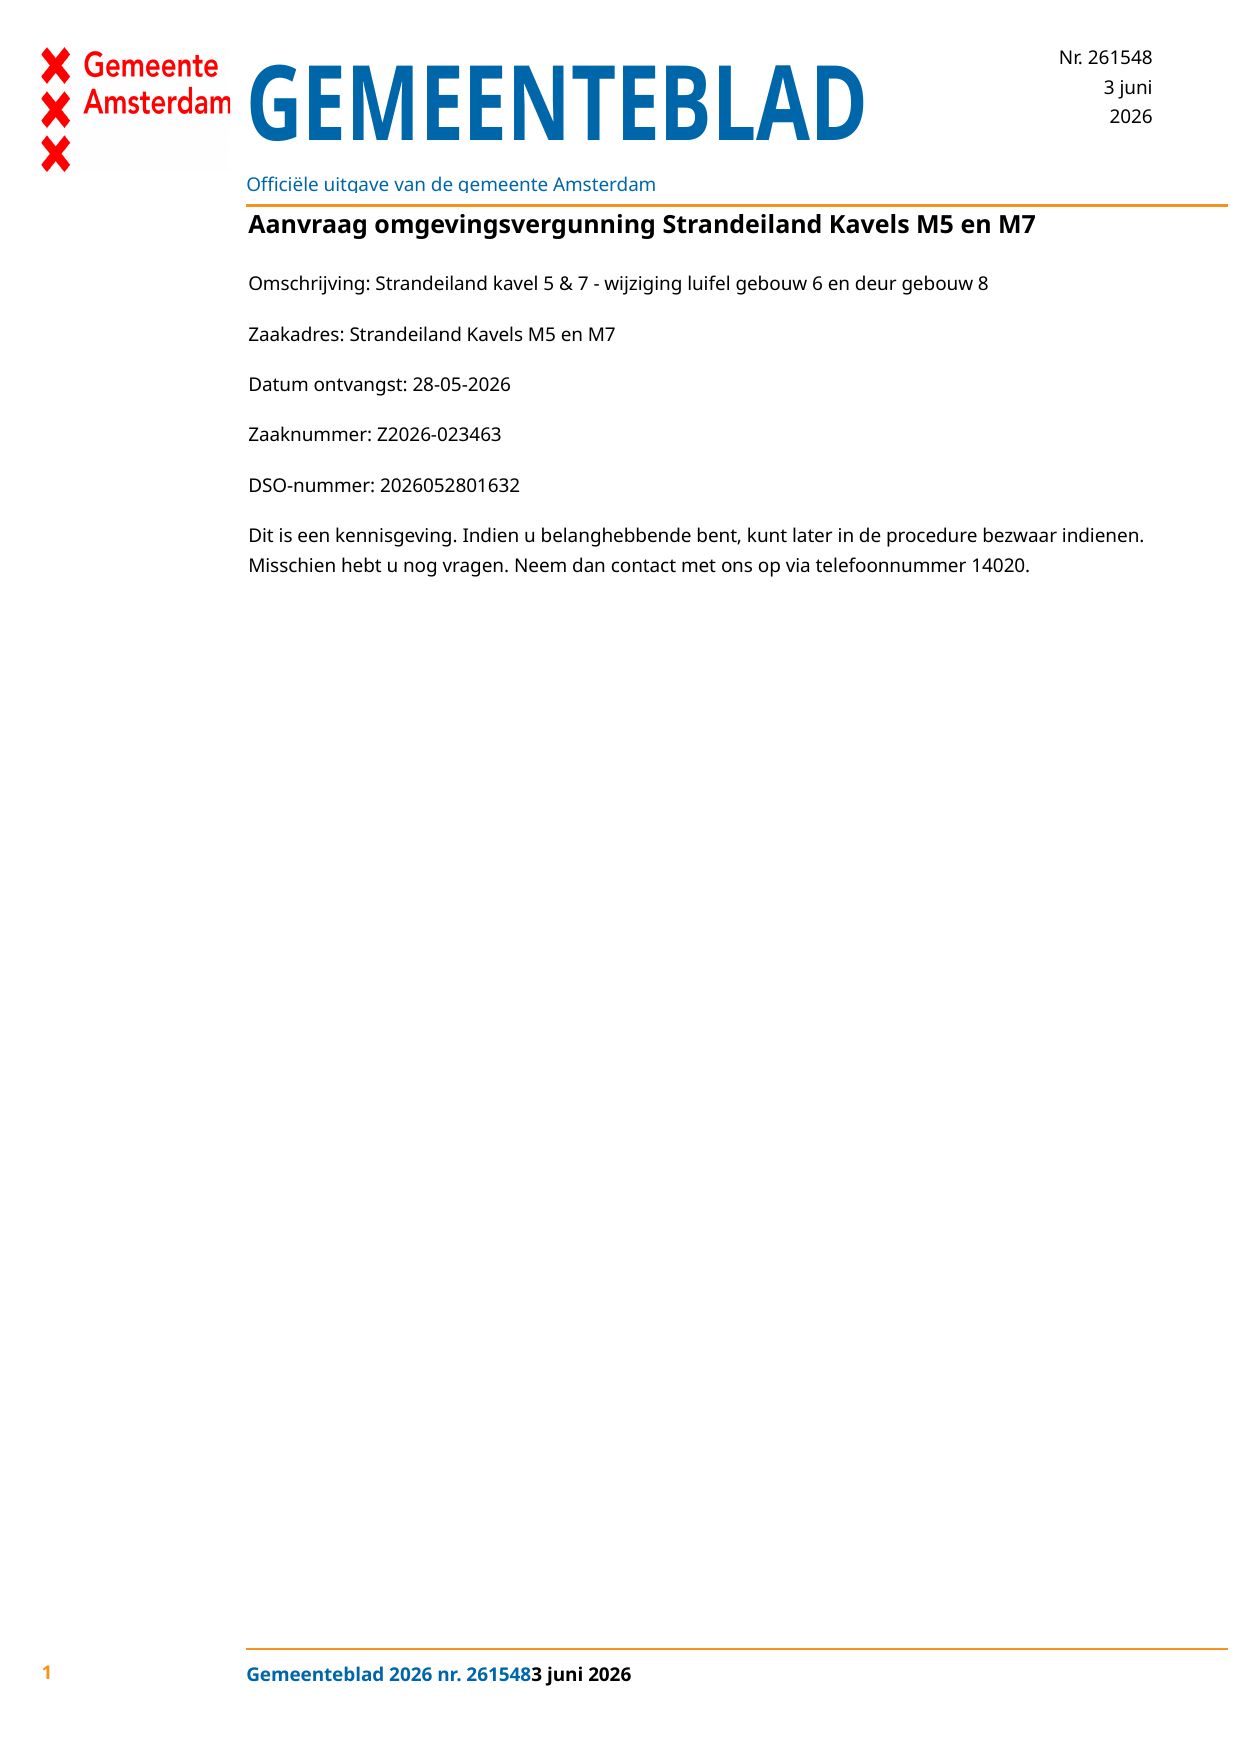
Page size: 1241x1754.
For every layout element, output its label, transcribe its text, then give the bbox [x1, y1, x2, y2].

text Omschrijving: Strandeiland kavel 5 & 7 - wijziging luifel gebouw 6 en deur gebouw 8 [248, 270, 1152, 296]
text Zaakadres: Strandeiland Kavels M5 en M7 [248, 321, 1152, 346]
picture [41, 47, 231, 172]
text Dit is een kennisgeving. Indien u belanghebbende bent, kunt later in de procedure bezwaar indienen. Misschien hebt u nog vragen. Neem dan contact met ons op via telefoonnummer 14020. [248, 522, 1152, 578]
text Zaaknummer: Z2026-023463 [248, 422, 1152, 447]
text Aanvraag omgevingsvergunning Strandeiland Kavels M5 en M7 [248, 207, 1152, 241]
text Datum ontvangst: 28-05-2026 [248, 371, 1152, 397]
text DSO-nummer: 2026052801632 [248, 472, 1152, 498]
